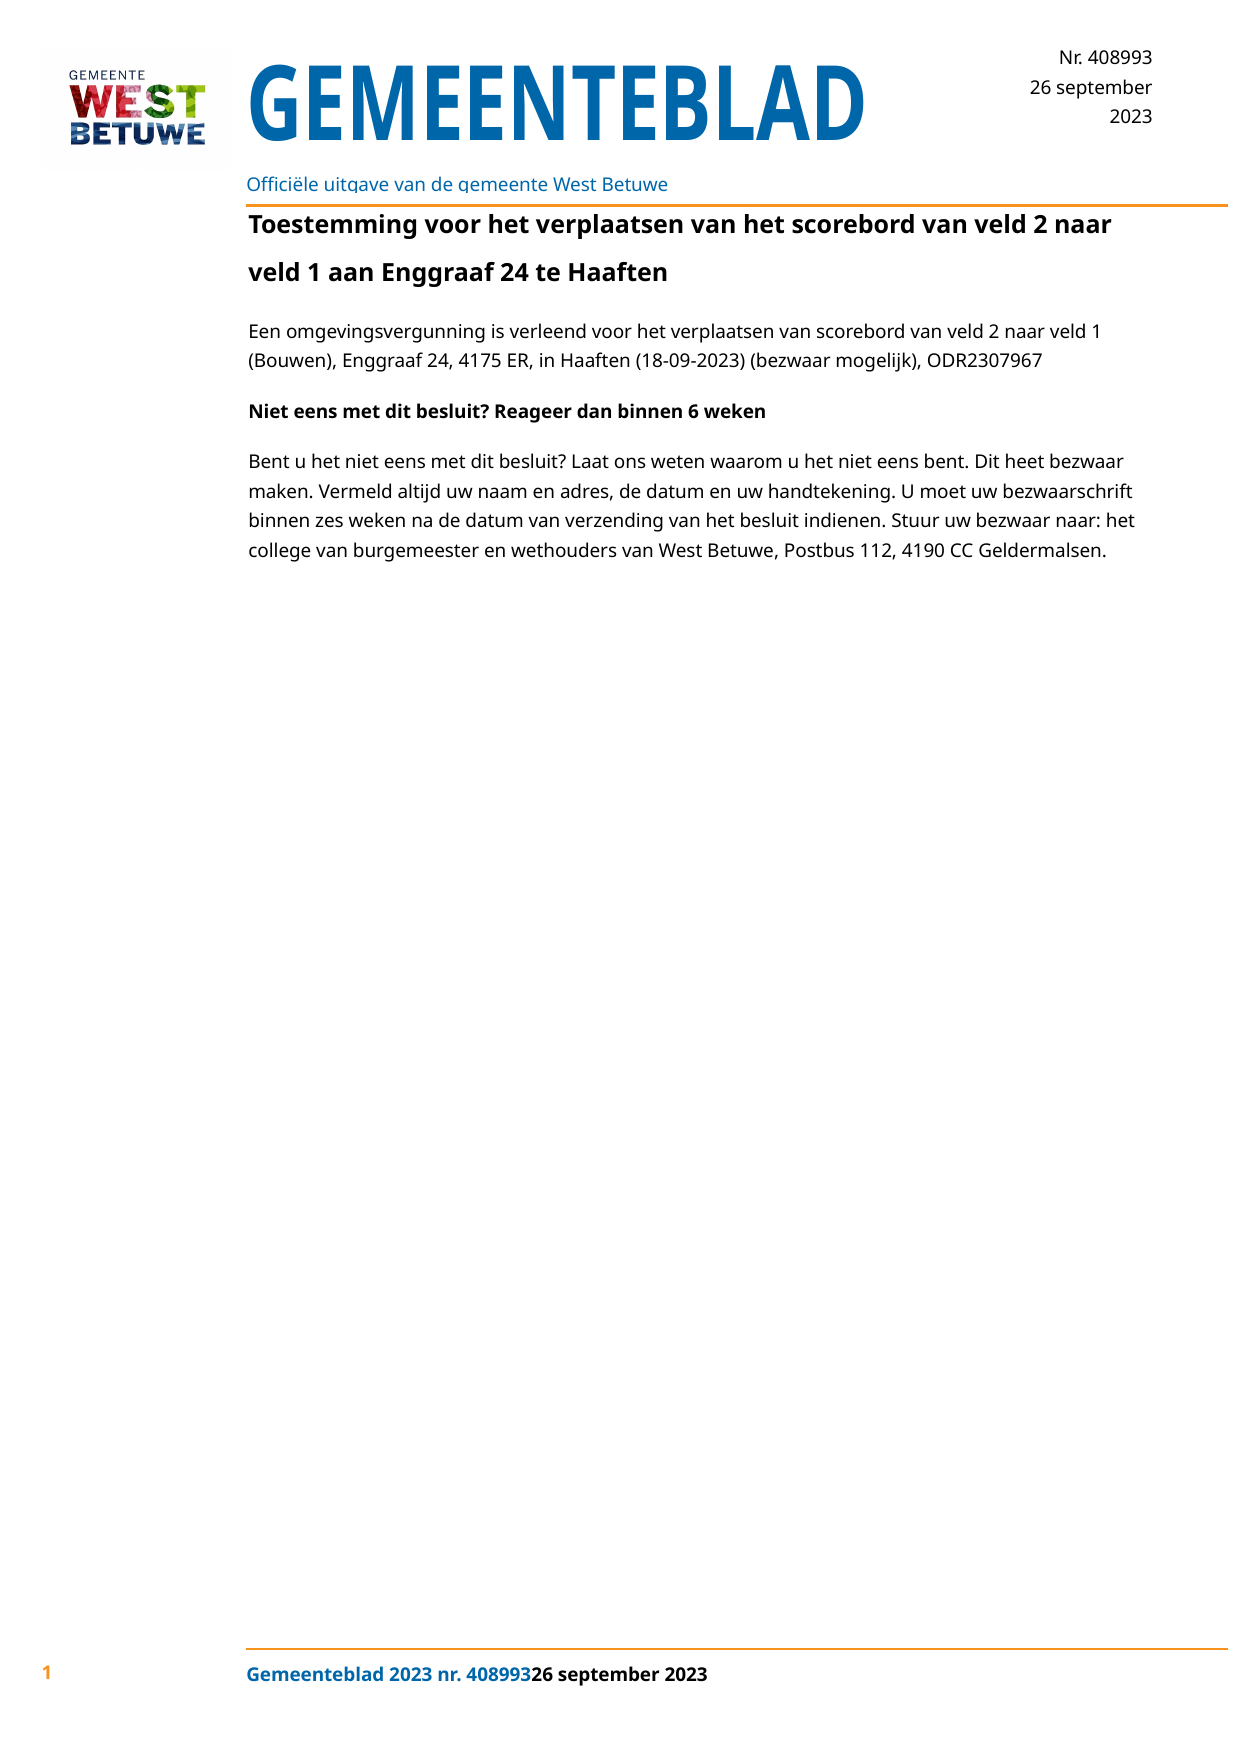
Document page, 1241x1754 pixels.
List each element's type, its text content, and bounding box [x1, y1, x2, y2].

text Bent u het niet eens met dit besluit? Laat ons weten waarom u het niet eens bent. Dit heet bezwaar maken. Vermeld altijd uw naam en adres, de datum en uw handtekening. U moet uw bezwaarschrift binnen zes weken na de datum van verzending van het besluit indienen. Stuur uw bezwaar naar: het college van burgemeester en wethouders van West Betuwe, Postbus 112, 4190 CC Geldermalsen. [248, 448, 1152, 563]
text Een omgevingsvergunning is verleend voor het verplaatsen van scorebord van veld 2 naar veld 1 (Bouwen), Enggraaf 24, 4175 ER, in Haaften (18-09-2023) (bezwaar mogelijk), ODR2307967 [248, 318, 1152, 373]
picture [41, 47, 231, 172]
text Niet eens met dit besluit? Reageer dan binnen 6 weken [248, 398, 1152, 424]
text Toestemming voor het verplaatsen van het scorebord van veld 2 naar veld 1 aan Enggraaf 24 te Haaften [248, 207, 1152, 288]
